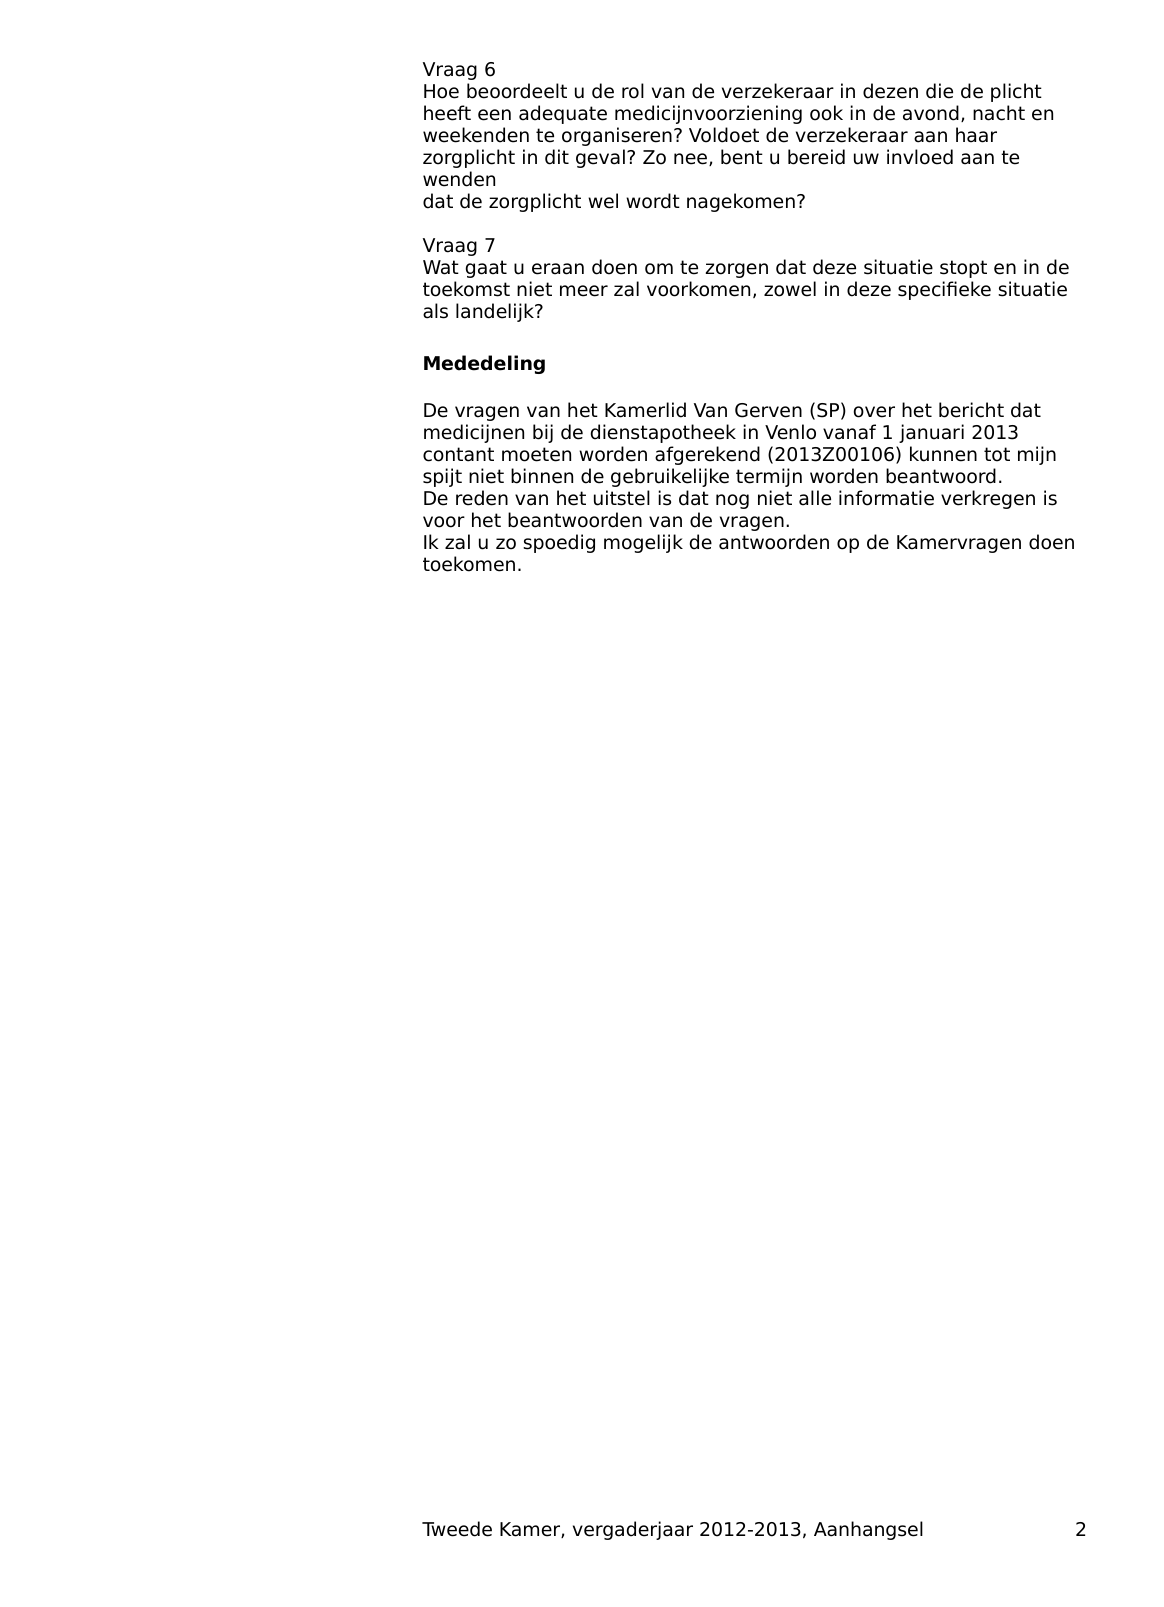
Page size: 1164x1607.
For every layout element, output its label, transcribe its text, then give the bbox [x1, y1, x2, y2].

text Hoe beoordeelt u de rol van de verzekeraar in dezen die de plicht heeft een adequate medicijnvoorziening ook in de avond, nacht en weekenden te organiseren? Voldoet de verzekeraar aan haar zorgplicht in dit geval? Zo nee, bent u bereid uw invloed aan te wenden [422, 81, 1087, 191]
text Vraag 7 [422, 235, 1087, 257]
text De vragen van het Kamerlid Van Gerven (SP) over het bericht dat medicijnen bij de dienstapotheek in Venlo vanaf 1 januari 2013 contant moeten worden afgerekend (2013Z00106) kunnen tot mijn spijt niet binnen de gebruikelijke termijn worden beantwoord. [422, 400, 1087, 488]
text Vraag 6 [422, 59, 1087, 81]
text dat de zorgplicht wel wordt nagekomen? [422, 191, 1087, 213]
text Ik zal u zo spoedig mogelijk de antwoorden op de Kamervragen doen toekomen. [422, 532, 1087, 576]
text Wat gaat u eraan doen om te zorgen dat deze situatie stopt en in de toekomst niet meer zal voorkomen, zowel in deze specifieke situatie als landelijk? [422, 257, 1087, 323]
subtitle Mededeling [422, 353, 1087, 375]
text De reden van het uitstel is dat nog niet alle informatie verkregen is voor het beantwoorden van de vragen. [422, 488, 1087, 532]
